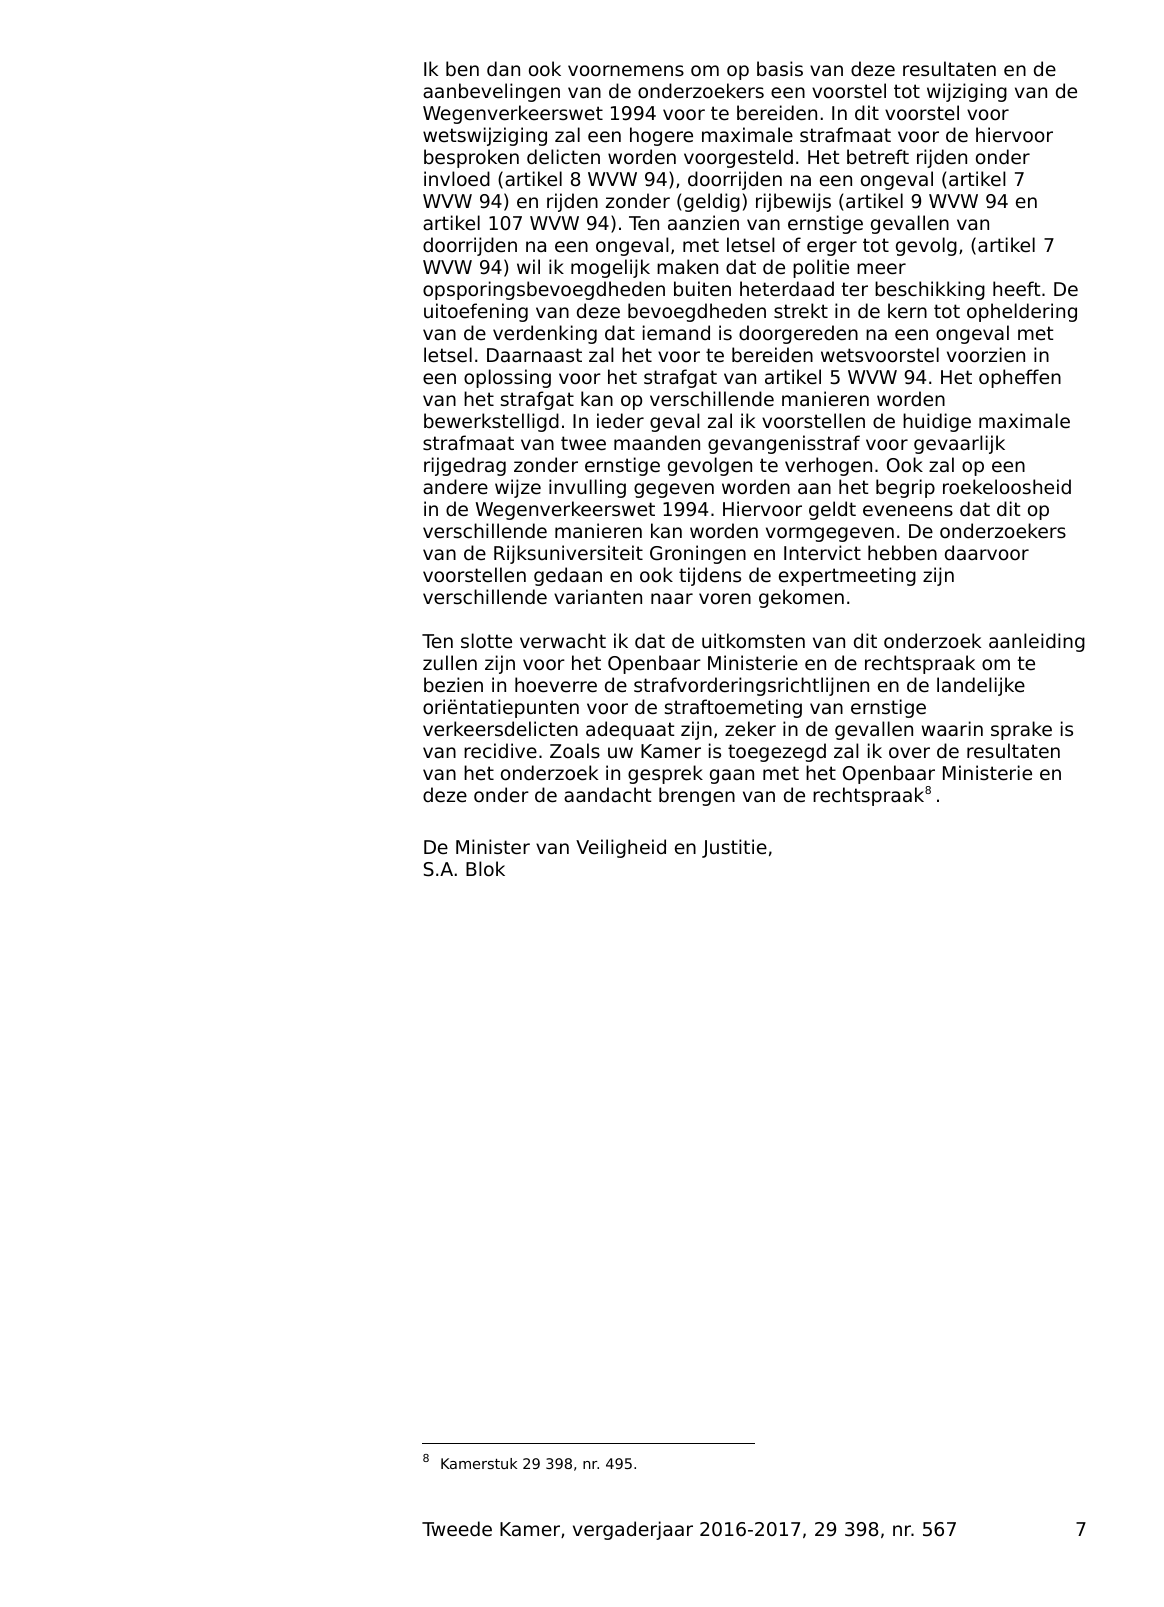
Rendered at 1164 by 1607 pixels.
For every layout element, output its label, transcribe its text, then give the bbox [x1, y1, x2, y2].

text Ik ben dan ook voornemens om op basis van deze resultaten en de aanbevelingen van de onderzoekers een voorstel tot wijziging van de Wegenverkeerswet 1994 voor te bereiden. In dit voorstel voor wetswijziging zal een hogere maximale strafmaat voor de hiervoor besproken delicten worden voorgesteld. Het betreft rijden onder invloed (artikel 8 WVW 94), doorrijden na een ongeval (artikel 7 WVW 94) en rijden zonder (geldig) rijbewijs (artikel 9 WVW 94 en artikel 107 WVW 94). Ten aanzien van ernstige gevallen van doorrijden na een ongeval, met letsel of erger tot gevolg, (artikel 7 WVW 94) wil ik mogelijk maken dat de politie meer opsporingsbevoegdheden buiten heterdaad ter beschikking heeft. De uitoefening van deze bevoegdheden strekt in de kern tot opheldering van de verdenking dat iemand is doorgereden na een ongeval met letsel. Daarnaast zal het voor te bereiden wetsvoorstel voorzien in een oplossing voor het strafgat van artikel 5 WVW 94. Het opheffen van het strafgat kan op verschillende manieren worden bewerkstelligd. In ieder geval zal ik voorstellen de huidige maximale strafmaat van twee maanden gevangenisstraf voor gevaarlijk rijgedrag zonder ernstige gevolgen te verhogen. Ook zal op een andere wijze invulling gegeven worden aan het begrip roekeloosheid in de Wegenverkeerswet 1994. Hiervoor geldt eveneens dat dit op verschillende manieren kan worden vormgegeven. De onderzoekers van de Rijksuniversiteit Groningen en Intervict hebben daarvoor voorstellen gedaan en ook tijdens de expertmeeting zijn verschillende varianten naar voren gekomen. [422, 59, 1087, 608]
text Ten slotte verwacht ik dat de uitkomsten van dit onderzoek aanleiding zullen zijn voor het Openbaar Ministerie en de rechtspraak om te bezien in hoeverre de strafvorderingsrichtlijnen en de landelijke oriëntatiepunten voor de straftoemeting van ernstige verkeersdelicten adequaat zijn, zeker in de gevallen waarin sprake is van recidive. Zoals uw Kamer is toegezegd zal ik over de resultaten van het onderzoek in gesprek gaan met het Openbaar Ministerie en deze onder de aandacht brengen van de rechtspraak. [422, 631, 1087, 807]
text De Minister van Veiligheid en Justitie, S.A. Blok [422, 837, 1087, 881]
text Kamerstuk 29 398, nr. 495. [422, 1452, 1087, 1474]
